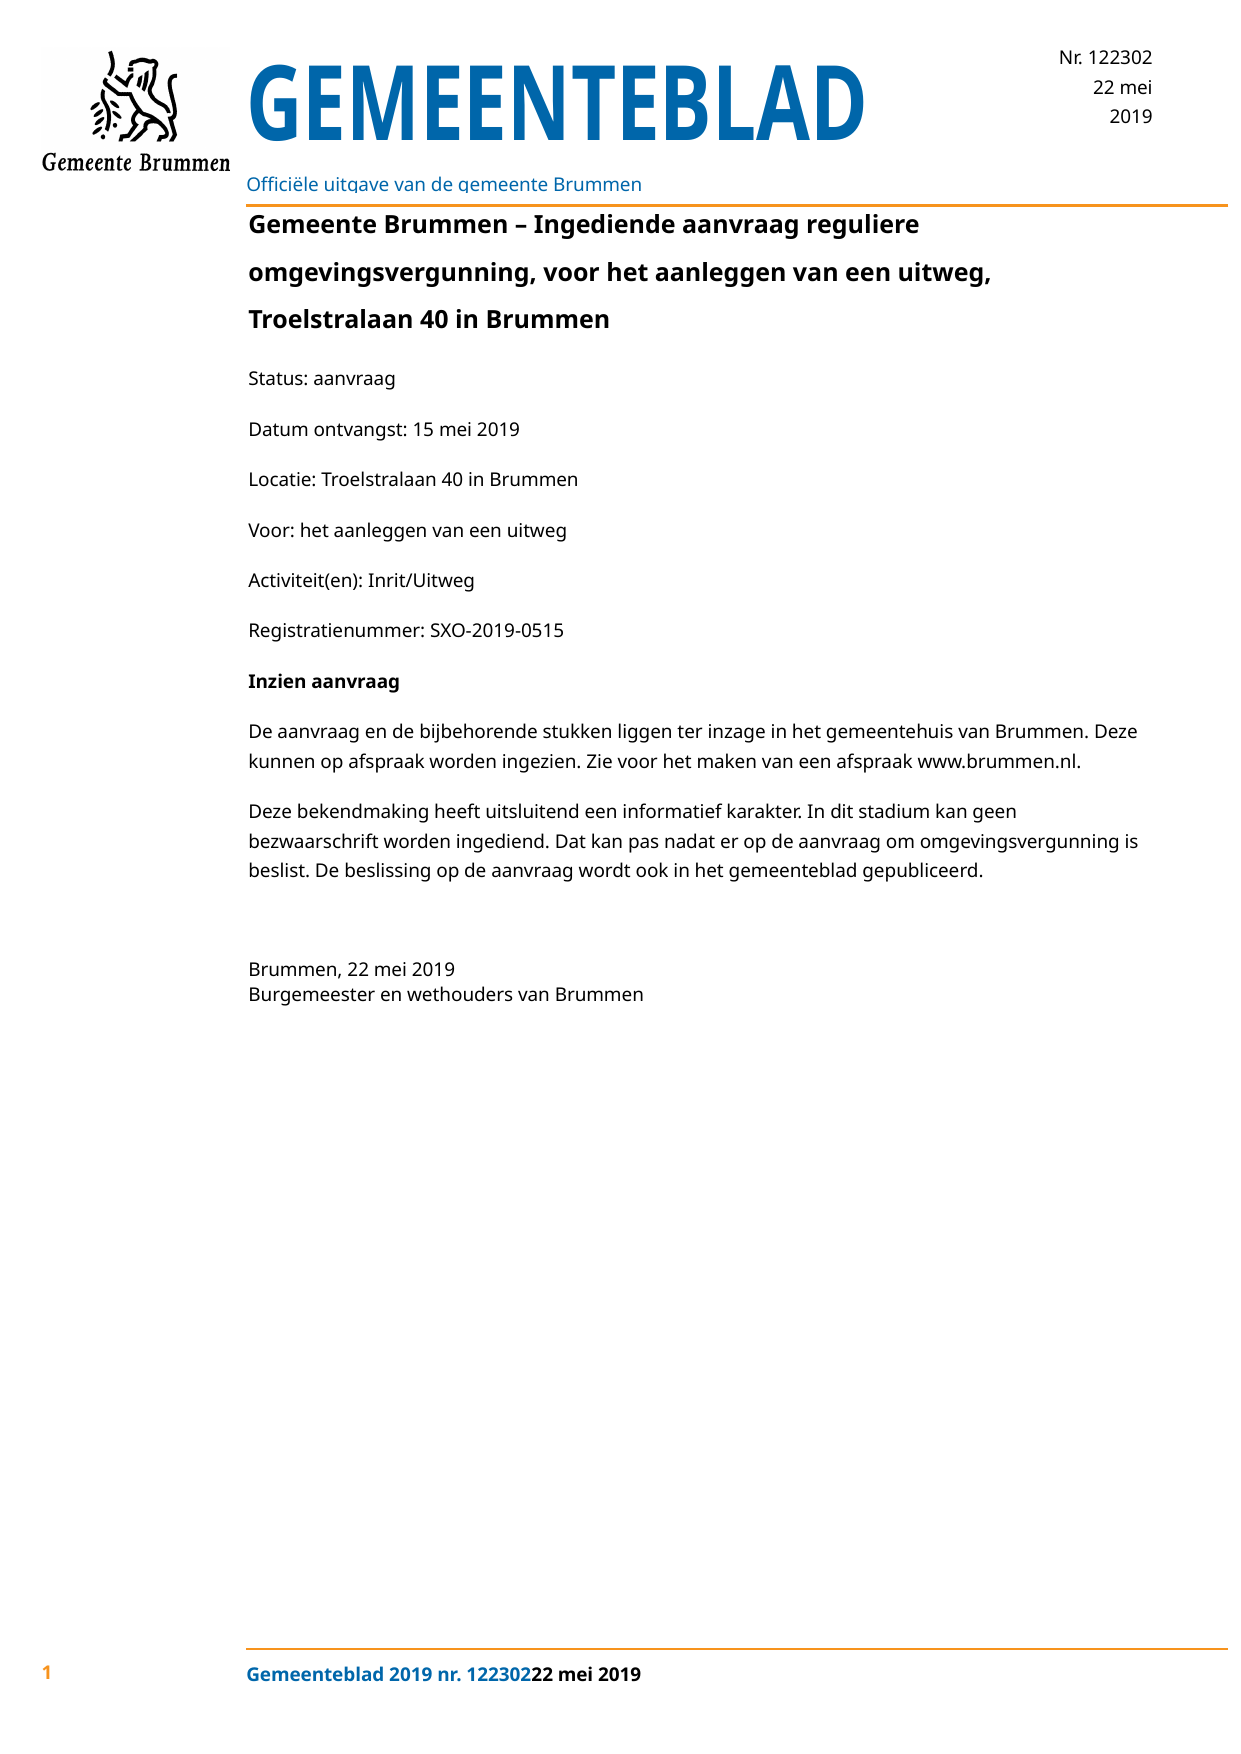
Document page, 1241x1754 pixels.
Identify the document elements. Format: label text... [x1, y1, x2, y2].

text Inzien aanvraag [248, 668, 1152, 694]
text Gemeente Brummen – Ingediende aanvraag reguliere omgevingsvergunning, voor het aanleggen van een uitweg, Troelstralaan 40 in Brummen [248, 207, 1152, 336]
text Locatie: Troelstralaan 40 in Brummen [248, 466, 1152, 492]
text Brummen, 22 mei 2019 [248, 956, 1152, 982]
picture [41, 47, 231, 172]
text Burgemeester en wethouders van Brummen [248, 982, 1152, 1007]
text Status: aanvraag [248, 366, 1152, 391]
text Voor: het aanleggen van een uitweg [248, 517, 1152, 542]
text Registratienummer: SXO-2019-0515 [248, 618, 1152, 643]
text Deze bekendmaking heeft uitsluitend een informatief karakter. In dit stadium kan geen bezwaarschrift worden ingediend. Dat kan pas nadat er op de aanvraag om omgevingsvergunning is beslist. De beslissing op de aanvraag wordt ook in het gemeenteblad gepubliceerd. [248, 798, 1152, 883]
text De aanvraag en de bijbehorende stukken liggen ter inzage in het gemeentehuis van Brummen. Deze kunnen op afspraak worden ingezien. Zie voor het maken van een afspraak www.brummen.nl. [248, 718, 1152, 774]
text Datum ontvangst: 15 mei 2019 [248, 416, 1152, 442]
text Activiteit(en): Inrit/Uitweg [248, 567, 1152, 593]
